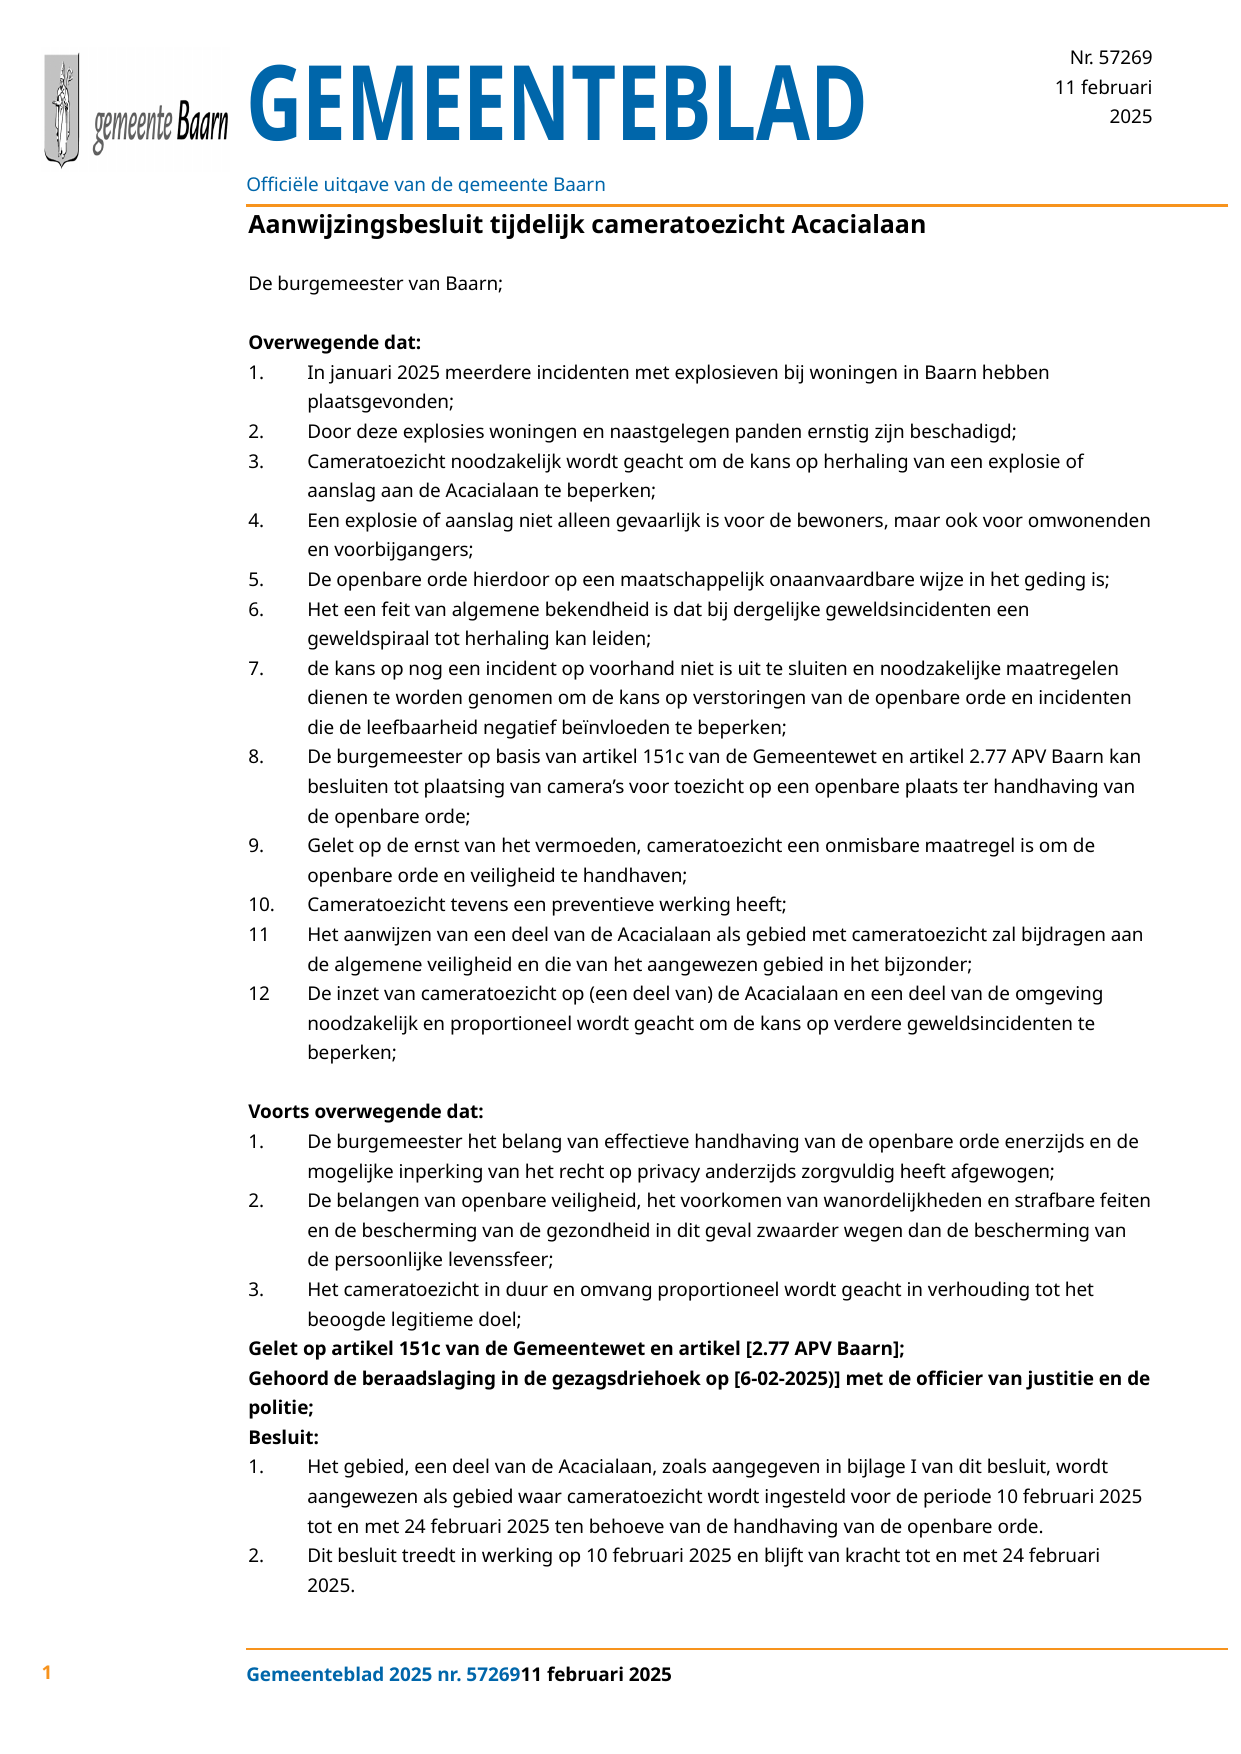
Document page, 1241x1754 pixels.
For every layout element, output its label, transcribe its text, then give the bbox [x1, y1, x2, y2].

text Voorts overwegende dat: [248, 1099, 1152, 1124]
list In januari 2025 meerdere incidenten met explosieven bij woningen in Baarn hebben plaatsgevonden; [248, 359, 1152, 414]
list Dit besluit treedt in werking op 10 februari 2025 en blijft van kracht tot en met 24 februari 2025. [248, 1542, 1152, 1598]
picture [41, 47, 231, 172]
list Een explosie of aanslag niet alleen gevaarlijk is voor de bewoners, maar ook voor omwonenden en voorbijgangers; [248, 507, 1152, 562]
list Cameratoezicht noodzakelijk wordt geacht om de kans op herhaling van een explosie of aanslag aan de Acacialaan te beperken; [248, 448, 1152, 503]
text Overwegende dat: [248, 329, 1152, 355]
text Gelet op artikel 151c van de Gemeentewet en artikel [2.77 APV Baarn]; [248, 1335, 1152, 1361]
list de kans op nog een incident op voorhand niet is uit te sluiten en noodzakelijke maatregelen dienen te worden genomen om de kans op verstoringen van de openbare orde en incidenten die de leefbaarheid negatief beïnvloeden te beperken; [248, 655, 1152, 740]
list Het aanwijzen van een deel van de Acacialaan als gebied met cameratoezicht zal bijdragen aan de algemene veiligheid en die van het aangewezen gebied in het bijzonder; [248, 921, 1152, 976]
text De burgemeester van Baarn; [248, 270, 1152, 296]
list Gelet op de ernst van het vermoeden, cameratoezicht een onmisbare maatregel is om de openbare orde en veiligheid te handhaven; [248, 832, 1152, 888]
list De burgemeester op basis van artikel 151c van de Gemeentewet en artikel 2.77 APV Baarn kan besluiten tot plaatsing van camera’s voor toezicht op een openbare plaats ter handhaving van de openbare orde; [248, 744, 1152, 828]
list De burgemeester het belang van effectieve handhaving van de openbare orde enerzijds en de mogelijke inperking van het recht op privacy anderzijds zorgvuldig heeft afgewogen; [248, 1128, 1152, 1183]
list De belangen van openbare veiligheid, het voorkomen van wanordelijkheden en strafbare feiten en de bescherming van de gezondheid in dit geval zwaarder wegen dan de bescherming van de persoonlijke levenssfeer; [248, 1187, 1152, 1272]
list Het cameratoezicht in duur en omvang proportioneel wordt geacht in verhouding tot het beoogde legitieme doel; [248, 1276, 1152, 1331]
list Cameratoezicht tevens een preventieve werking heeft; [248, 892, 1152, 917]
text Gehoord de beraadslaging in de gezagsdriehoek op [6-02-2025)] met de officier van justitie en de politie; [248, 1365, 1152, 1420]
text Besluit: [248, 1424, 1152, 1450]
list De inzet van cameratoezicht op (een deel van) de Acacialaan en een deel van de omgeving noodzakelijk en proportioneel wordt geacht om de kans op verdere geweldsincidenten te beperken; [248, 980, 1152, 1065]
text Aanwijzingsbesluit tijdelijk cameratoezicht Acacialaan [248, 207, 1152, 241]
list Het gebied, een deel van de Acacialaan, zoals aangegeven in bijlage I van dit besluit, wordt aangewezen als gebied waar cameratoezicht wordt ingesteld voor de periode 10 februari 2025 tot en met 24 februari 2025 ten behoeve van de handhaving van de openbare orde. [248, 1454, 1152, 1538]
list Door deze explosies woningen en naastgelegen panden ernstig zijn beschadigd; [248, 418, 1152, 444]
list Het een feit van algemene bekendheid is dat bij dergelijke geweldsincidenten een geweldspiraal tot herhaling kan leiden; [248, 596, 1152, 651]
list De openbare orde hierdoor op een maatschappelijk onaanvaardbare wijze in het geding is; [248, 566, 1152, 592]
